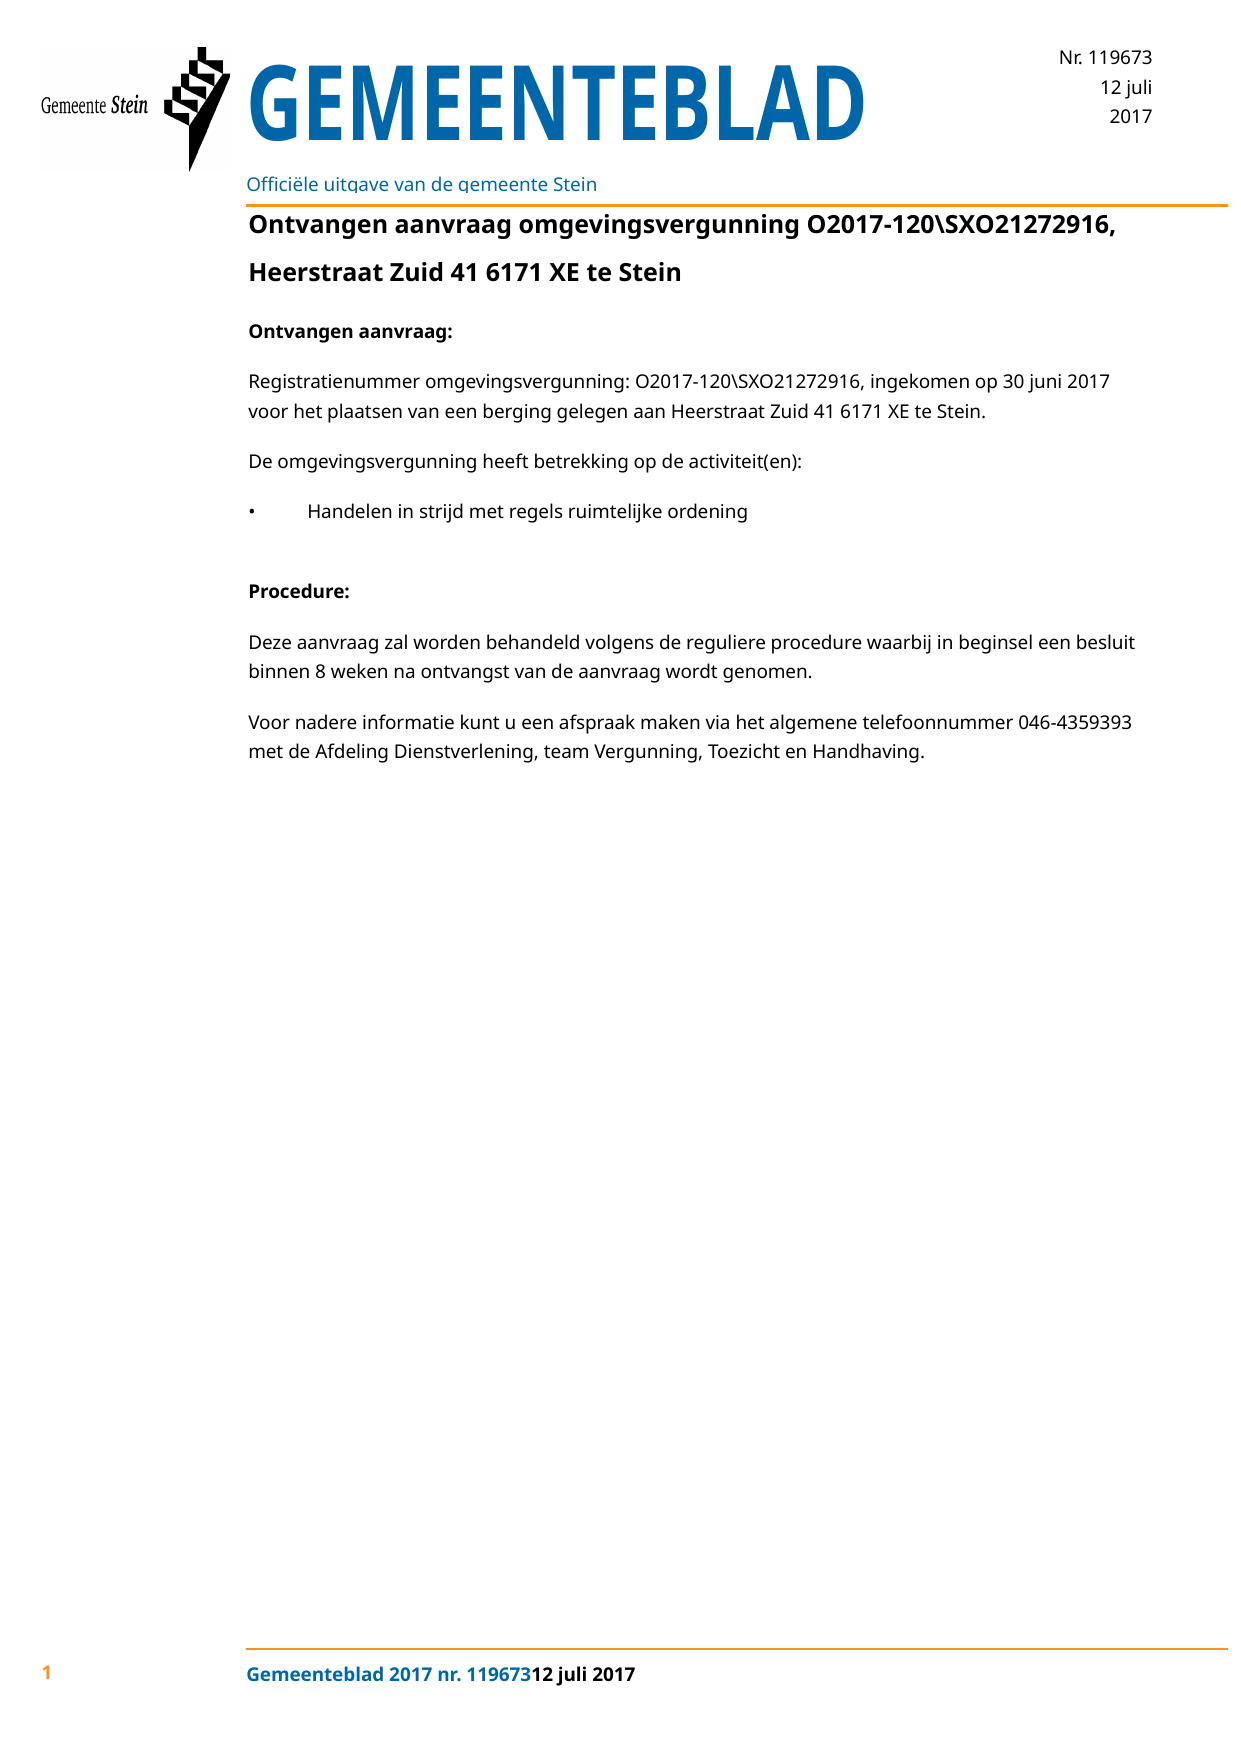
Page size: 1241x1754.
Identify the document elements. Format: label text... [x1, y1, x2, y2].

list Handelen in strijd met regels ruimtelijke ordening [248, 499, 1152, 524]
text Registratienummer omgevingsvergunning: O2017-120\SXO21272916, ingekomen op 30 juni 2017 voor het plaatsen van een berging gelegen aan Heerstraat Zuid 41 6171 XE te Stein. [248, 368, 1152, 424]
text Ontvangen aanvraag omgevingsvergunning O2017-120\SXO21272916, Heerstraat Zuid 41 6171 XE te Stein [248, 207, 1152, 288]
text Voor nadere informatie kunt u een afspraak maken via het algemene telefoonnummer 046-4359393 met de Afdeling Dienstverlening, team Vergunning, Toezicht en Handhaving. [248, 709, 1152, 764]
text Ontvangen aanvraag: [248, 318, 1152, 344]
text Deze aanvraag zal worden behandeld volgens de reguliere procedure waarbij in beginsel een besluit binnen 8 weken na ontvangst van de aanvraag wordt genomen. [248, 629, 1152, 684]
text De omgevingsvergunning heeft betrekking op de activiteit(en): [248, 448, 1152, 474]
picture [41, 47, 231, 172]
text Procedure: [248, 579, 1152, 604]
